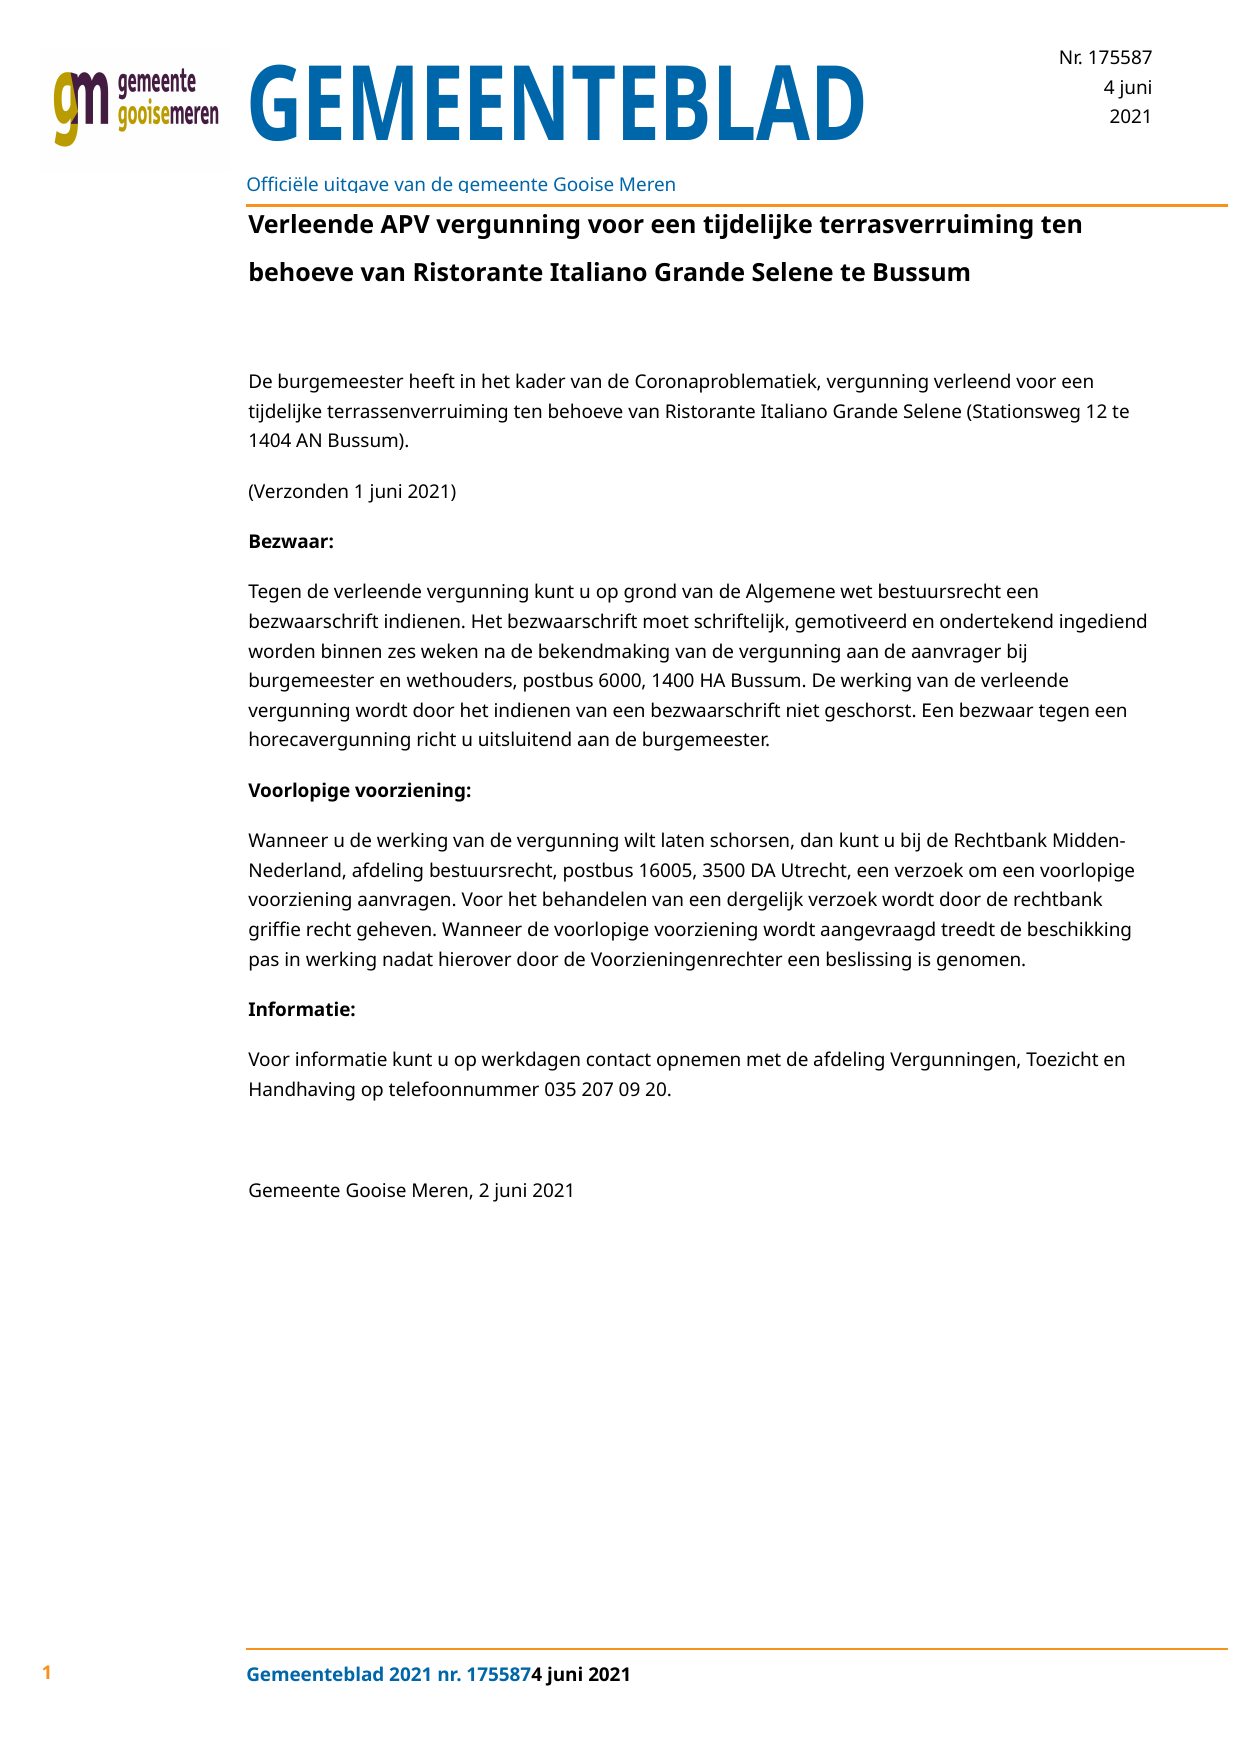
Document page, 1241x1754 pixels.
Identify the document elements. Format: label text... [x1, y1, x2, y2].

text (Verzonden 1 juni 2021) [248, 478, 1152, 504]
text Gemeente Gooise Meren, 2 juni 2021 [248, 1177, 1152, 1203]
text Verleende APV vergunning voor een tijdelijke terrasverruiming ten behoeve van Ristorante Italiano Grande Selene te Bussum [248, 207, 1152, 288]
text Voorlopige voorziening: [248, 777, 1152, 803]
picture [41, 47, 231, 172]
text Bezwaar: [248, 528, 1152, 554]
text Voor informatie kunt u op werkdagen contact opnemen met de afdeling Vergunningen, Toezicht en Handhaving op telefoonnummer 035 207 09 20. [248, 1047, 1152, 1102]
text Wanneer u de werking van de vergunning wilt laten schorsen, dan kunt u bij de Rechtbank Midden-Nederland, afdeling bestuursrecht, postbus 16005, 3500 DA Utrecht, een verzoek om een voorlopige voorziening aanvragen. Voor het behandelen van een dergelijk verzoek wordt door de rechtbank griffie recht geheven. Wanneer de voorlopige voorziening wordt aangevraagd treedt de beschikking pas in werking nadat hierover door de Voorzieningenrechter een beslissing is genomen. [248, 827, 1152, 972]
text Tegen de verleende vergunning kunt u op grond van de Algemene wet bestuursrecht een bezwaarschrift indienen. Het bezwaarschrift moet schriftelijk, gemotiveerd en ondertekend ingediend worden binnen zes weken na de bekendmaking van de vergunning aan de aanvrager bij burgemeester en wethouders, postbus 6000, 1400 HA Bussum. De werking van de verleende vergunning wordt door het indienen van een bezwaarschrift niet geschorst. Een bezwaar tegen een horecavergunning richt u uitsluitend aan de burgemeester. [248, 579, 1152, 752]
text Informatie: [248, 996, 1152, 1022]
text De burgemeester heeft in het kader van de Coronaproblematiek, vergunning verleend voor een tijdelijke terrassenverruiming ten behoeve van Ristorante Italiano Grande Selene (Stationsweg 12 te 1404 AN Bussum). [248, 368, 1152, 453]
